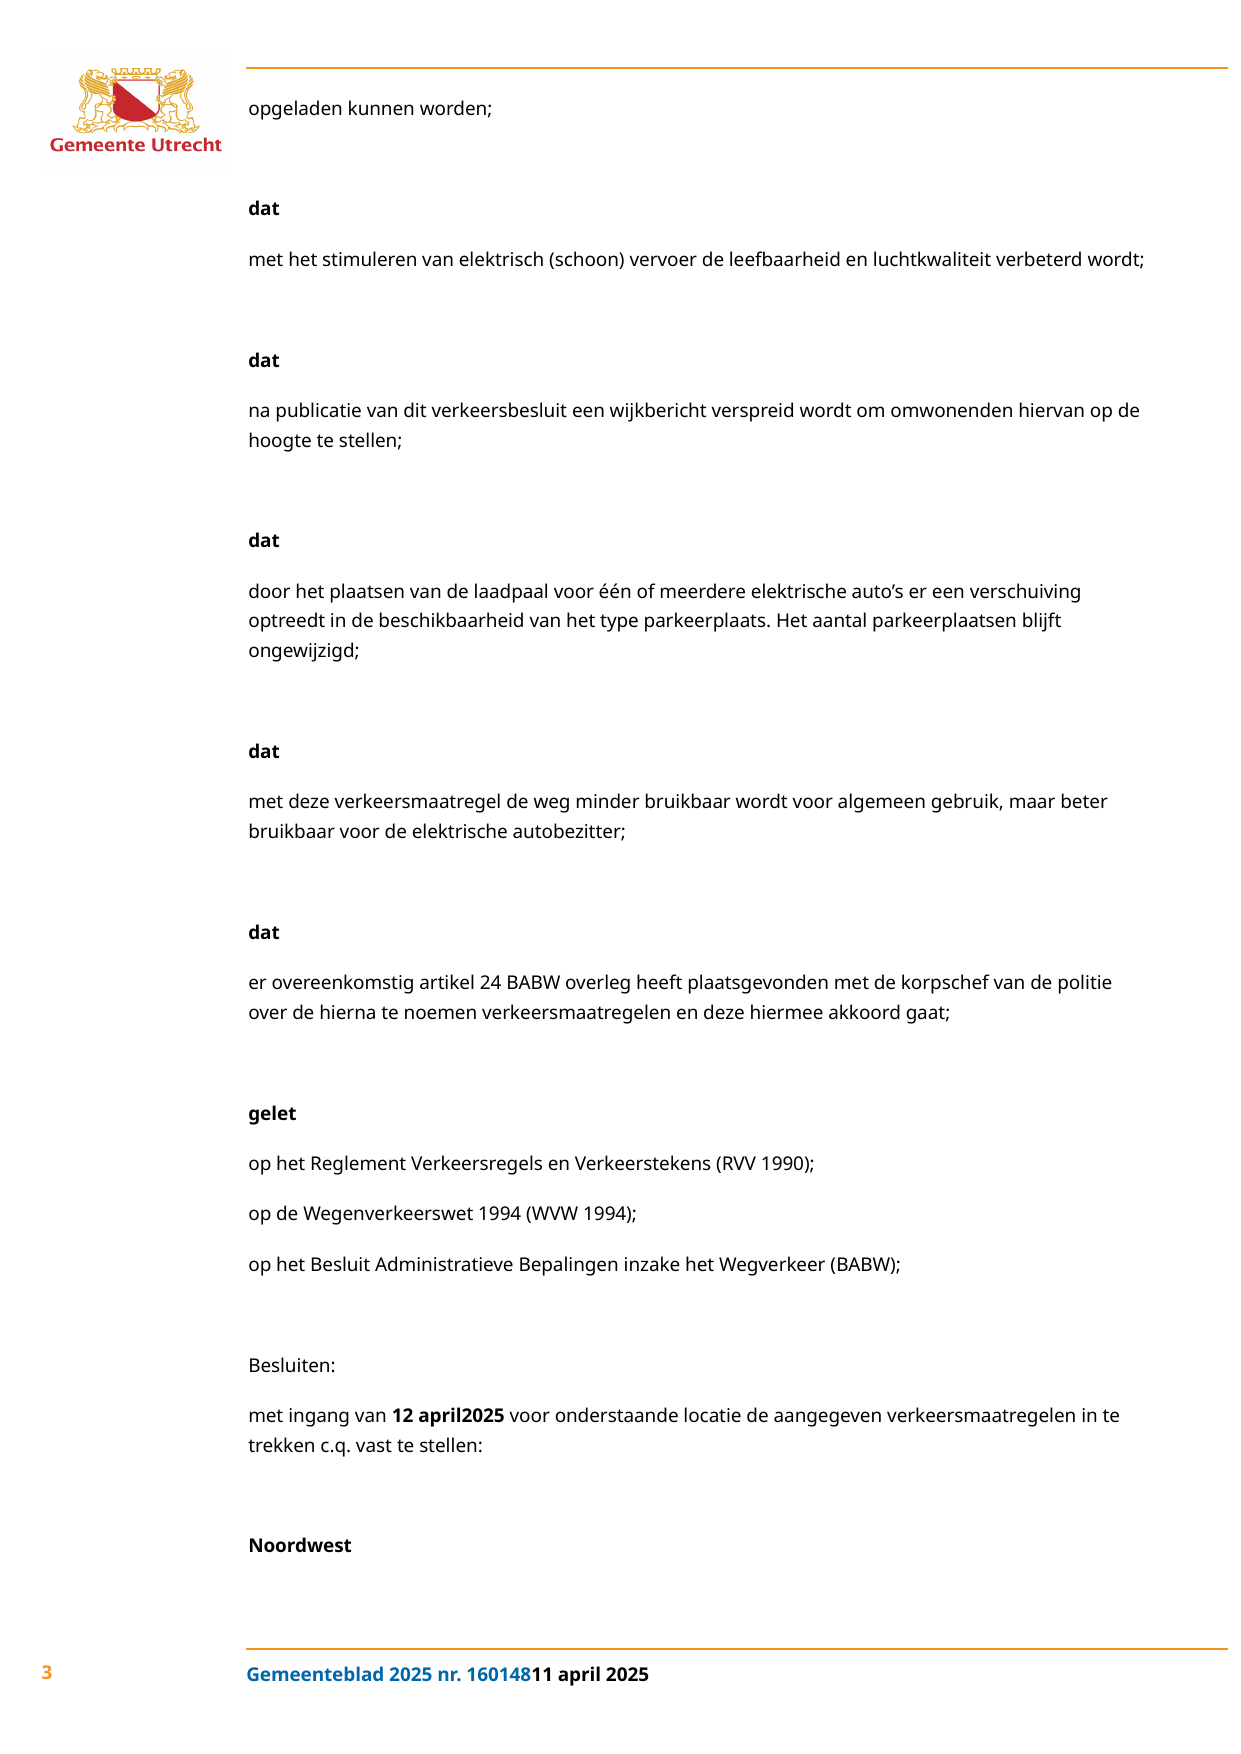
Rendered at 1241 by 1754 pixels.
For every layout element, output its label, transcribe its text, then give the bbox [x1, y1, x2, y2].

text met deze verkeersmaatregel de weg minder bruikbaar wordt voor algemeen gebruik, maar beter bruikbaar voor de elektrische autobezitter; [248, 788, 1152, 844]
text op de Wegenverkeerswet 1994 (WVW 1994); [248, 1201, 1152, 1226]
text dat [248, 528, 1152, 553]
text met het stimuleren van elektrisch (schoon) vervoer de leefbaarheid en luchtkwaliteit verbeterd wordt; [248, 246, 1152, 272]
text Besluiten: [248, 1352, 1152, 1378]
text dat [248, 196, 1152, 221]
text dat [248, 347, 1152, 373]
text dat [248, 738, 1152, 764]
text op het Besluit Administratieve Bepalingen inzake het Wegverkeer (BABW); [248, 1251, 1152, 1277]
text na publicatie van dit verkeersbesluit een wijkbericht verspreid wordt om omwonenden hiervan op de hoogte te stellen; [248, 397, 1152, 453]
text met ingang van 12 april2025 voor onderstaande locatie de aangegeven verkeersmaatregelen in te trekken c.q. vast te stellen: [248, 1402, 1152, 1458]
text Noordwest [248, 1533, 1152, 1558]
text er overeenkomstig artikel 24 BABW overleg heeft plaatsgevonden met de korpschef van de politie over de hierna te noemen verkeersmaatregelen en deze hiermee akkoord gaat; [248, 969, 1152, 1025]
text opgeladen kunnen worden; [248, 95, 1152, 121]
text op het Reglement Verkeersregels en Verkeerstekens (RVV 1990); [248, 1150, 1152, 1176]
picture [41, 47, 231, 172]
text dat [248, 919, 1152, 945]
text gelet [248, 1100, 1152, 1126]
text door het plaatsen van de laadpaal voor één of meerdere elektrische auto’s er een verschuiving optreedt in de beschikbaarheid van het type parkeerplaats. Het aantal parkeerplaatsen blijft ongewijzigd; [248, 578, 1152, 663]
